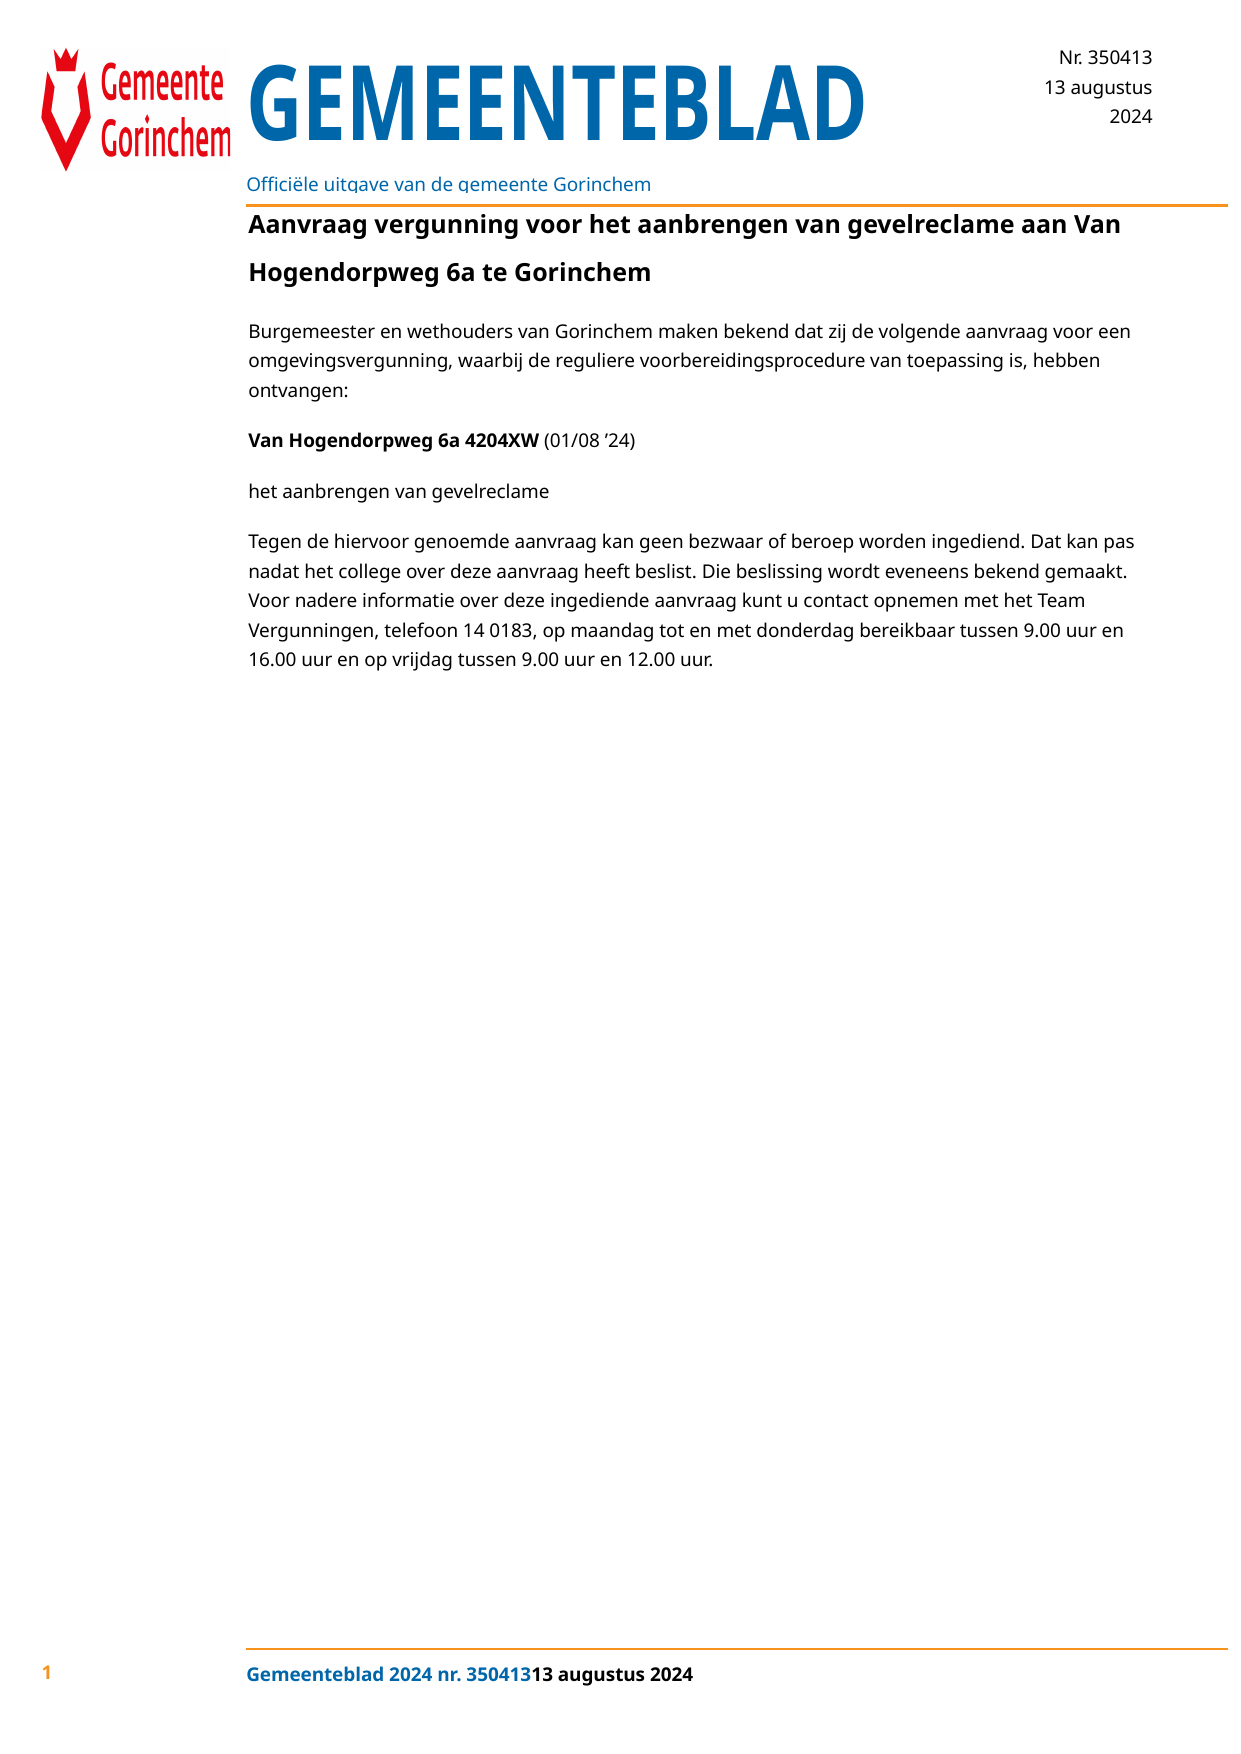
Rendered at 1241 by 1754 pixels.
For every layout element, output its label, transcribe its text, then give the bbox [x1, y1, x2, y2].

picture [41, 47, 231, 172]
text het aanbrengen van gevelreclame [248, 478, 1152, 504]
text Burgemeester en wethouders van Gorinchem maken bekend dat zij de volgende aanvraag voor een omgevingsvergunning, waarbij de reguliere voorbereidingsprocedure van toepassing is, hebben ontvangen: [248, 318, 1152, 403]
text Tegen de hiervoor genoemde aanvraag kan geen bezwaar of beroep worden ingediend. Dat kan pas nadat het college over deze aanvraag heeft beslist. Die beslissing wordt eveneens bekend gemaakt. Voor nadere informatie over deze ingediende aanvraag kunt u contact opnemen met het Team Vergunningen, telefoon 14 0183, op maandag tot en met donderdag bereikbaar tussen 9.00 uur en 16.00 uur en op vrijdag tussen 9.00 uur en 12.00 uur. [248, 528, 1152, 672]
text Van Hogendorpweg 6a 4204XW (01/08 ’24) [248, 427, 1152, 453]
text Aanvraag vergunning voor het aanbrengen van gevelreclame aan Van Hogendorpweg 6a te Gorinchem [248, 207, 1152, 288]
